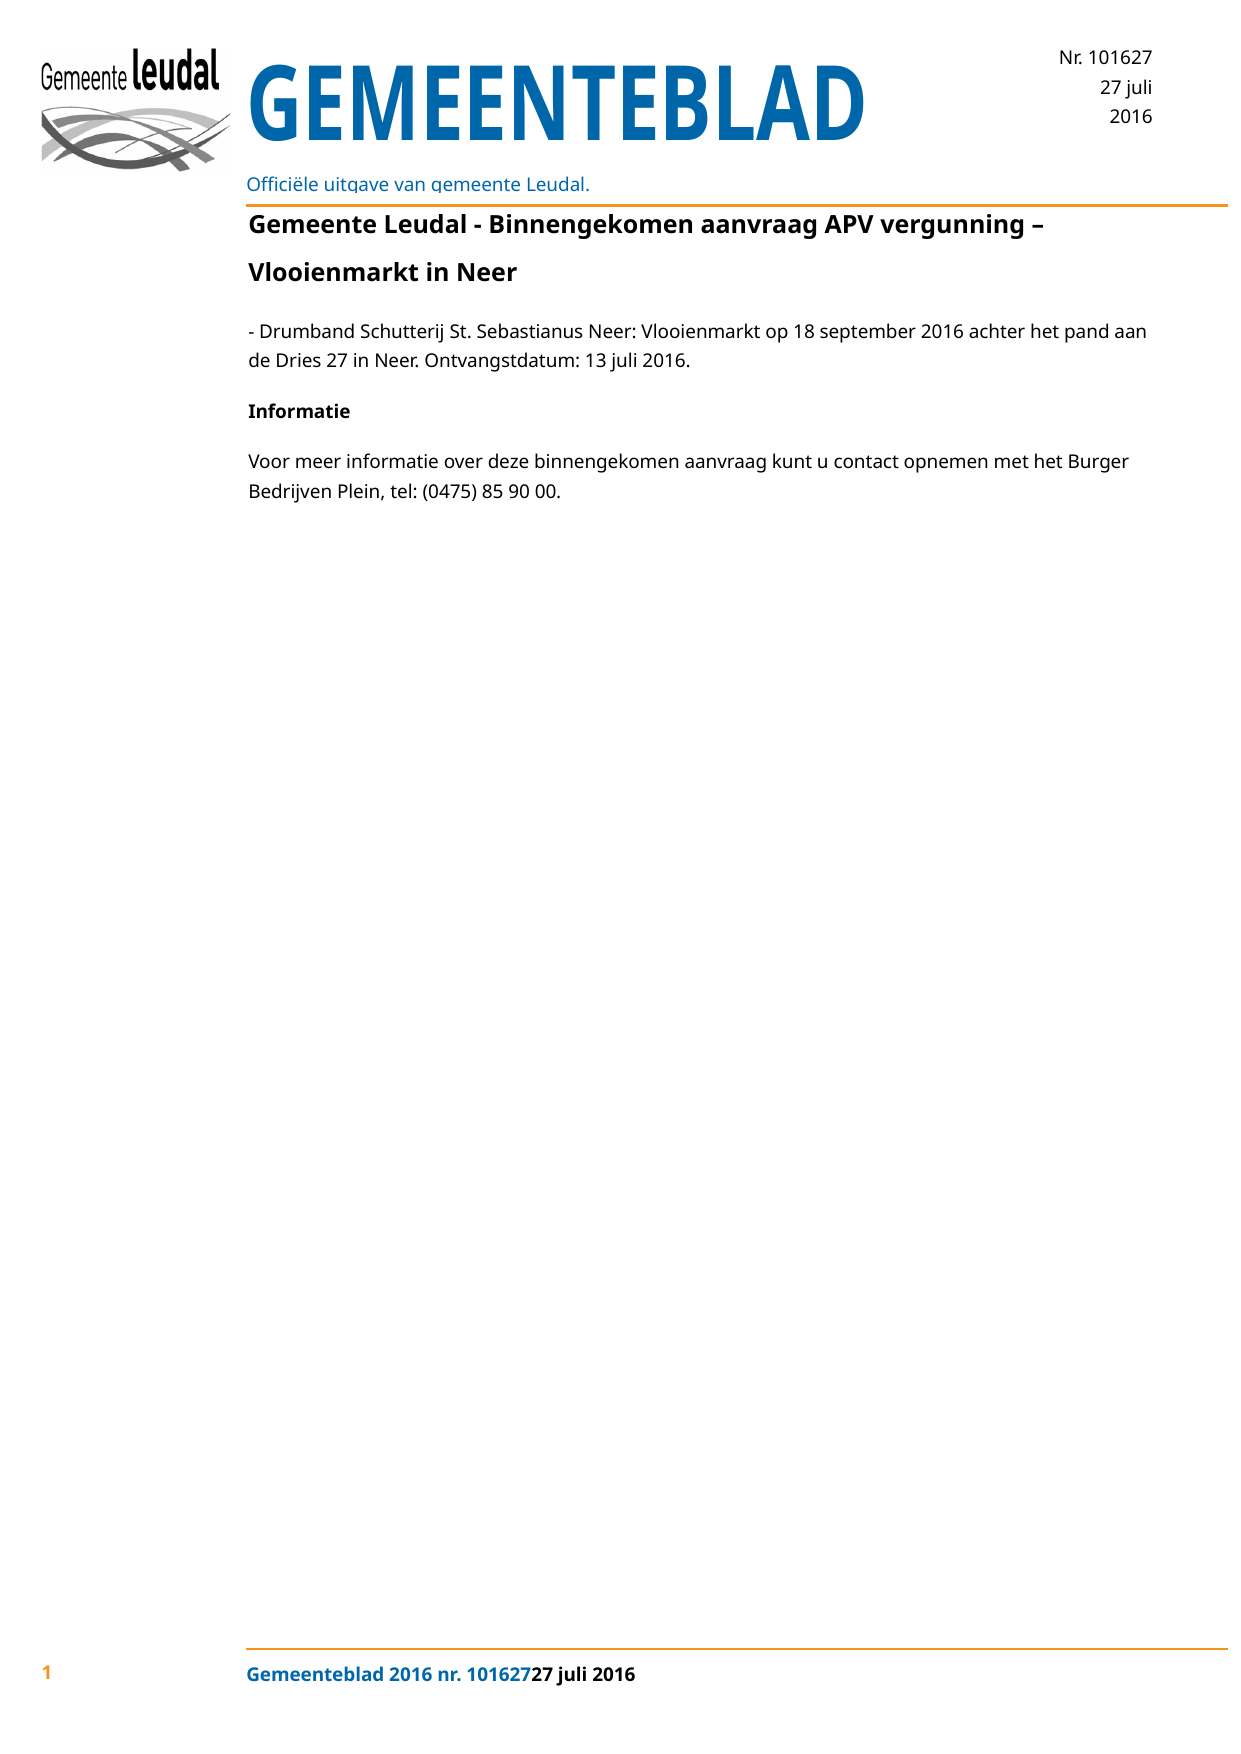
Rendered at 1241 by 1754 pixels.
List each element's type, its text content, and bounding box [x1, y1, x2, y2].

text Voor meer informatie over deze binnengekomen aanvraag kunt u contact opnemen met het Burger Bedrijven Plein, tel: (0475) 85 90 00. [248, 448, 1152, 504]
text Gemeente Leudal - Binnengekomen aanvraag APV vergunning – Vlooienmarkt in Neer [248, 207, 1152, 288]
text - Drumband Schutterij St. Sebastianus Neer: Vlooienmarkt op 18 september 2016 achter het pand aan de Dries 27 in Neer. Ontvangstdatum: 13 juli 2016. [248, 318, 1152, 373]
picture [41, 47, 231, 172]
text Informatie [248, 398, 1152, 424]
